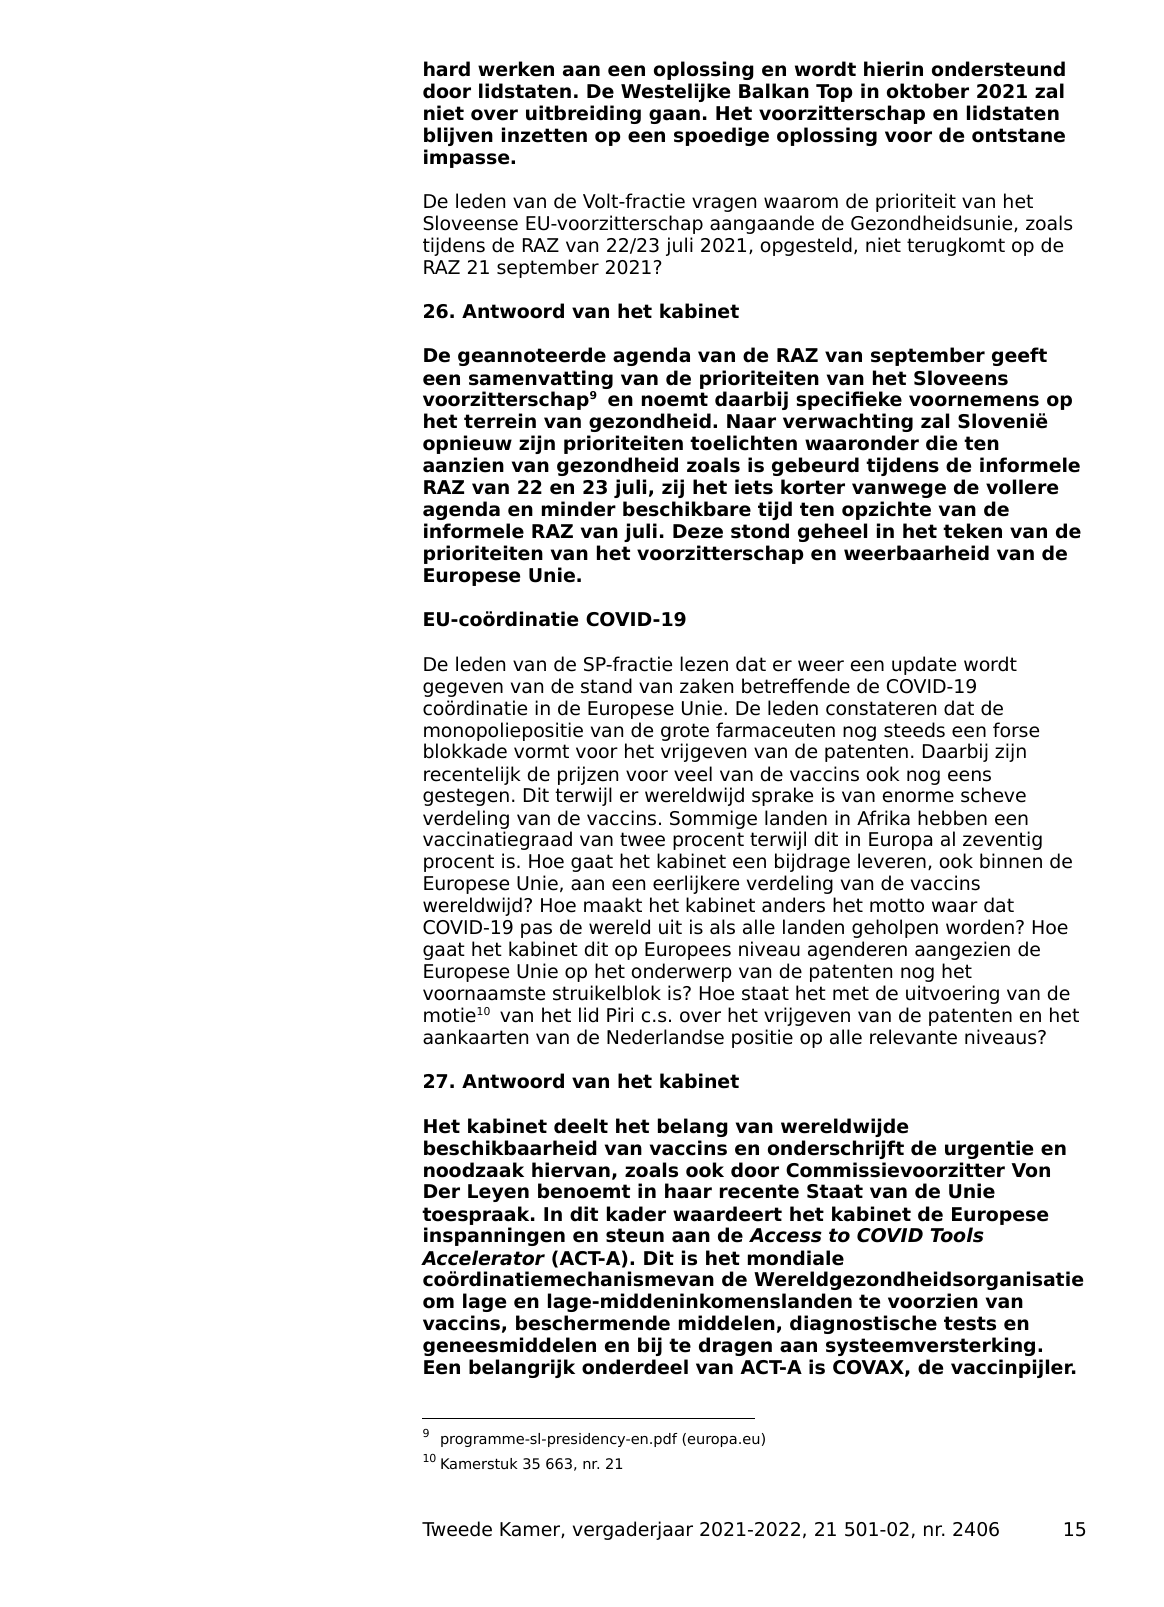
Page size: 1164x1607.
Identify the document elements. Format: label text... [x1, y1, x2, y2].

text Kamerstuk 35 663, nr. 21 [422, 1452, 1087, 1474]
text De leden van de Volt-fractie vragen waarom de prioriteit van het Sloveense EU-voorzitterschap aangaande de Gezondheidsunie, zoals tijdens de RAZ van 22/23 juli 2021, opgesteld, niet terugkomt op de RAZ 21 september 2021? [422, 191, 1087, 279]
subtitle 26. Antwoord van het kabinet [422, 301, 1087, 323]
subtitle 27. Antwoord van het kabinet [422, 1071, 1087, 1093]
text hard werken aan een oplossing en wordt hierin ondersteund door lidstaten. De Westelijke Balkan Top in oktober 2021 zal niet over uitbreiding gaan. Het voorzitterschap en lidstaten blijven inzetten op een spoedige oplossing voor de ontstane impasse. [422, 59, 1087, 169]
text programme-sl-presidency-en.pdf (europa.eu) [422, 1427, 1087, 1449]
text Het kabinet deelt het belang van wereldwijde beschikbaarheid van vaccins en onderschrijft de urgentie en noodzaak hiervan, zoals ook door Commissievoorzitter Von Der Leyen benoemt in haar recente Staat van de Unie toespraak. In dit kader waardeert het kabinet de Europese inspanningen en steun aan de Access to COVID Tools Accelerator (ACT-A). Dit is het mondiale coördinatiemechanismevan de Wereldgezondheidsorganisatie om lage en lage-middeninkomenslanden te voorzien van vaccins, beschermende middelen, diagnostische tests en geneesmiddelen en bij te dragen aan systeemversterking. Een belangrijk onderdeel van ACT-A is COVAX, de vaccinpijler. [422, 1116, 1087, 1379]
text De leden van de SP-fractie lezen dat er weer een update wordt gegeven van de stand van zaken betreffende de COVID-19 coördinatie in de Europese Unie. De leden constateren dat de monopoliepositie van de grote farmaceuten nog steeds een forse blokkade vormt voor het vrijgeven van de patenten. Daarbij zijn recentelijk de prijzen voor veel van de vaccins ook nog eens gestegen. Dit terwijl er wereldwijd sprake is van enorme scheve verdeling van de vaccins. Sommige landen in Afrika hebben een vaccinatiegraad van twee procent terwijl dit in Europa al zeventig procent is. Hoe gaat het kabinet een bijdrage leveren, ook binnen de Europese Unie, aan een eerlijkere verdeling van de vaccins wereldwijd? Hoe maakt het kabinet anders het motto waar dat COVID-19 pas de wereld uit is als alle landen geholpen worden? Hoe gaat het kabinet dit op Europees niveau agenderen aangezien de Europese Unie op het onderwerp van de patenten nog het voornaamste struikelblok is? Hoe staat het met de uitvoering van de motie van het lid Piri c.s. over het vrijgeven van de patenten en het aankaarten van de Nederlandse positie op alle relevante niveaus? [422, 653, 1087, 1049]
subtitle EU-coördinatie COVID-19 [422, 609, 1087, 631]
text De geannoteerde agenda van de RAZ van september geeft een samenvatting van de prioriteiten van het Sloveens voorzitterschap en noemt daarbij specifieke voornemens op het terrein van gezondheid. Naar verwachting zal Slovenië opnieuw zijn prioriteiten toelichten waaronder die ten aanzien van gezondheid zoals is gebeurd tijdens de informele RAZ van 22 en 23 juli, zij het iets korter vanwege de vollere agenda en minder beschikbare tijd ten opzichte van de informele RAZ van juli. Deze stond geheel in het teken van de prioriteiten van het voorzitterschap en weerbaarheid van de Europese Unie. [422, 345, 1087, 587]
